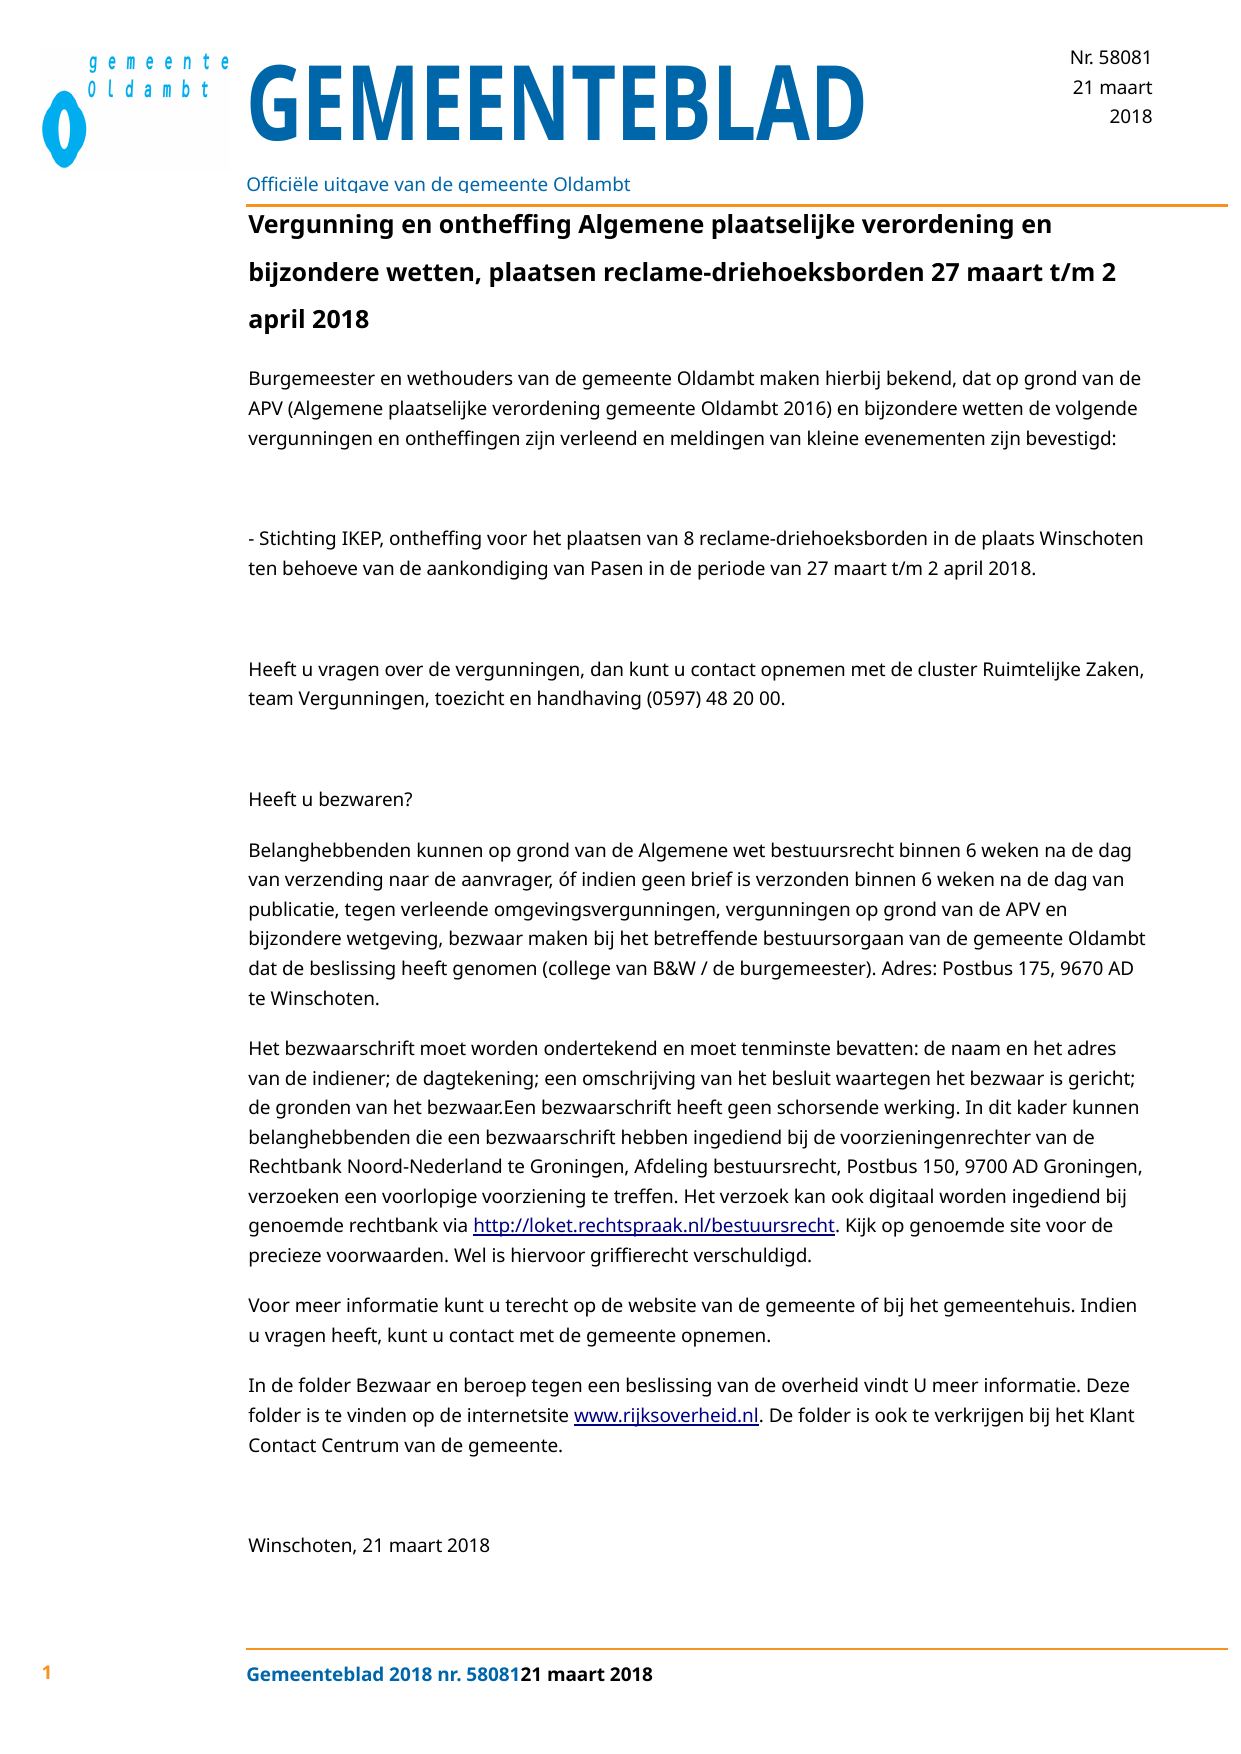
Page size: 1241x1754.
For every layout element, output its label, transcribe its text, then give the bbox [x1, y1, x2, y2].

text Het bezwaarschrift moet worden ondertekend en moet tenminste bevatten: de naam en het adres van de indiener; de dagtekening; een omschrijving van het besluit waartegen het bezwaar is gericht; de gronden van het bezwaar.Een bezwaarschrift heeft geen schorsende werking. In dit kader kunnen belanghebbenden die een bezwaarschrift hebben ingediend bij de voorzieningenrechter van de Rechtbank Noord-Nederland te Groningen, Afdeling bestuursrecht, Postbus 150, 9700 AD Groningen, verzoeken een voorlopige voorziening te treffen. Het verzoek kan ook digitaal worden ingediend bij genoemde rechtbank via http://loket.rechtspraak.nl/bestuursrecht. Kijk op genoemde site voor de precieze voorwaarden. Wel is hiervoor griffierecht verschuldigd. [248, 1035, 1152, 1268]
text Heeft u vragen over de vergunningen, dan kunt u contact opnemen met de cluster Ruimtelijke Zaken, team Vergunningen, toezicht en handhaving (0597) 48 20 00. [248, 656, 1152, 711]
text In de folder Bezwaar en beroep tegen een beslissing van de overheid vindt U meer informatie. Deze folder is te vinden op de internetsite www.rijksoverheid.nl. De folder is ook te verkrijgen bij het Klant Contact Centrum van de gemeente. [248, 1373, 1152, 1457]
text Voor meer informatie kunt u terecht op de website van de gemeente of bij het gemeentehuis. Indien u vragen heeft, kunt u contact met de gemeente opnemen. [248, 1293, 1152, 1348]
text - Stichting IKEP, ontheffing voor het plaatsen van 8 reclame-driehoeksborden in de plaats Winschoten ten behoeve van de aankondiging van Pasen in de periode van 27 maart t/m 2 april 2018. [248, 526, 1152, 581]
text Winschoten, 21 maart 2018 [248, 1533, 1152, 1558]
text Heeft u bezwaren? [248, 786, 1152, 812]
text Belanghebbenden kunnen op grond van de Algemene wet bestuursrecht binnen 6 weken na de dag van verzending naar de aanvrager, óf indien geen brief is verzonden binnen 6 weken na de dag van publicatie, tegen verleende omgevingsvergunningen, vergunningen op grond van de APV en bijzondere wetgeving, bezwaar maken bij het betreffende bestuursorgaan van de gemeente Oldambt dat de beslissing heeft genomen (college van B&W / de burgemeester). Adres: Postbus 175, 9670 AD te Winschoten. [248, 837, 1152, 1010]
picture [41, 47, 231, 172]
text Vergunning en ontheffing Algemene plaatselijke verordening en bijzondere wetten, plaatsen reclame-driehoeksborden 27 maart t/m 2 april 2018 [248, 207, 1152, 336]
text Burgemeester en wethouders van de gemeente Oldambt maken hierbij bekend, dat op grond van de APV (Algemene plaatselijke verordening gemeente Oldambt 2016) en bijzondere wetten de volgende vergunningen en ontheffingen zijn verleend en meldingen van kleine evenementen zijn bevestigd: [248, 366, 1152, 450]
